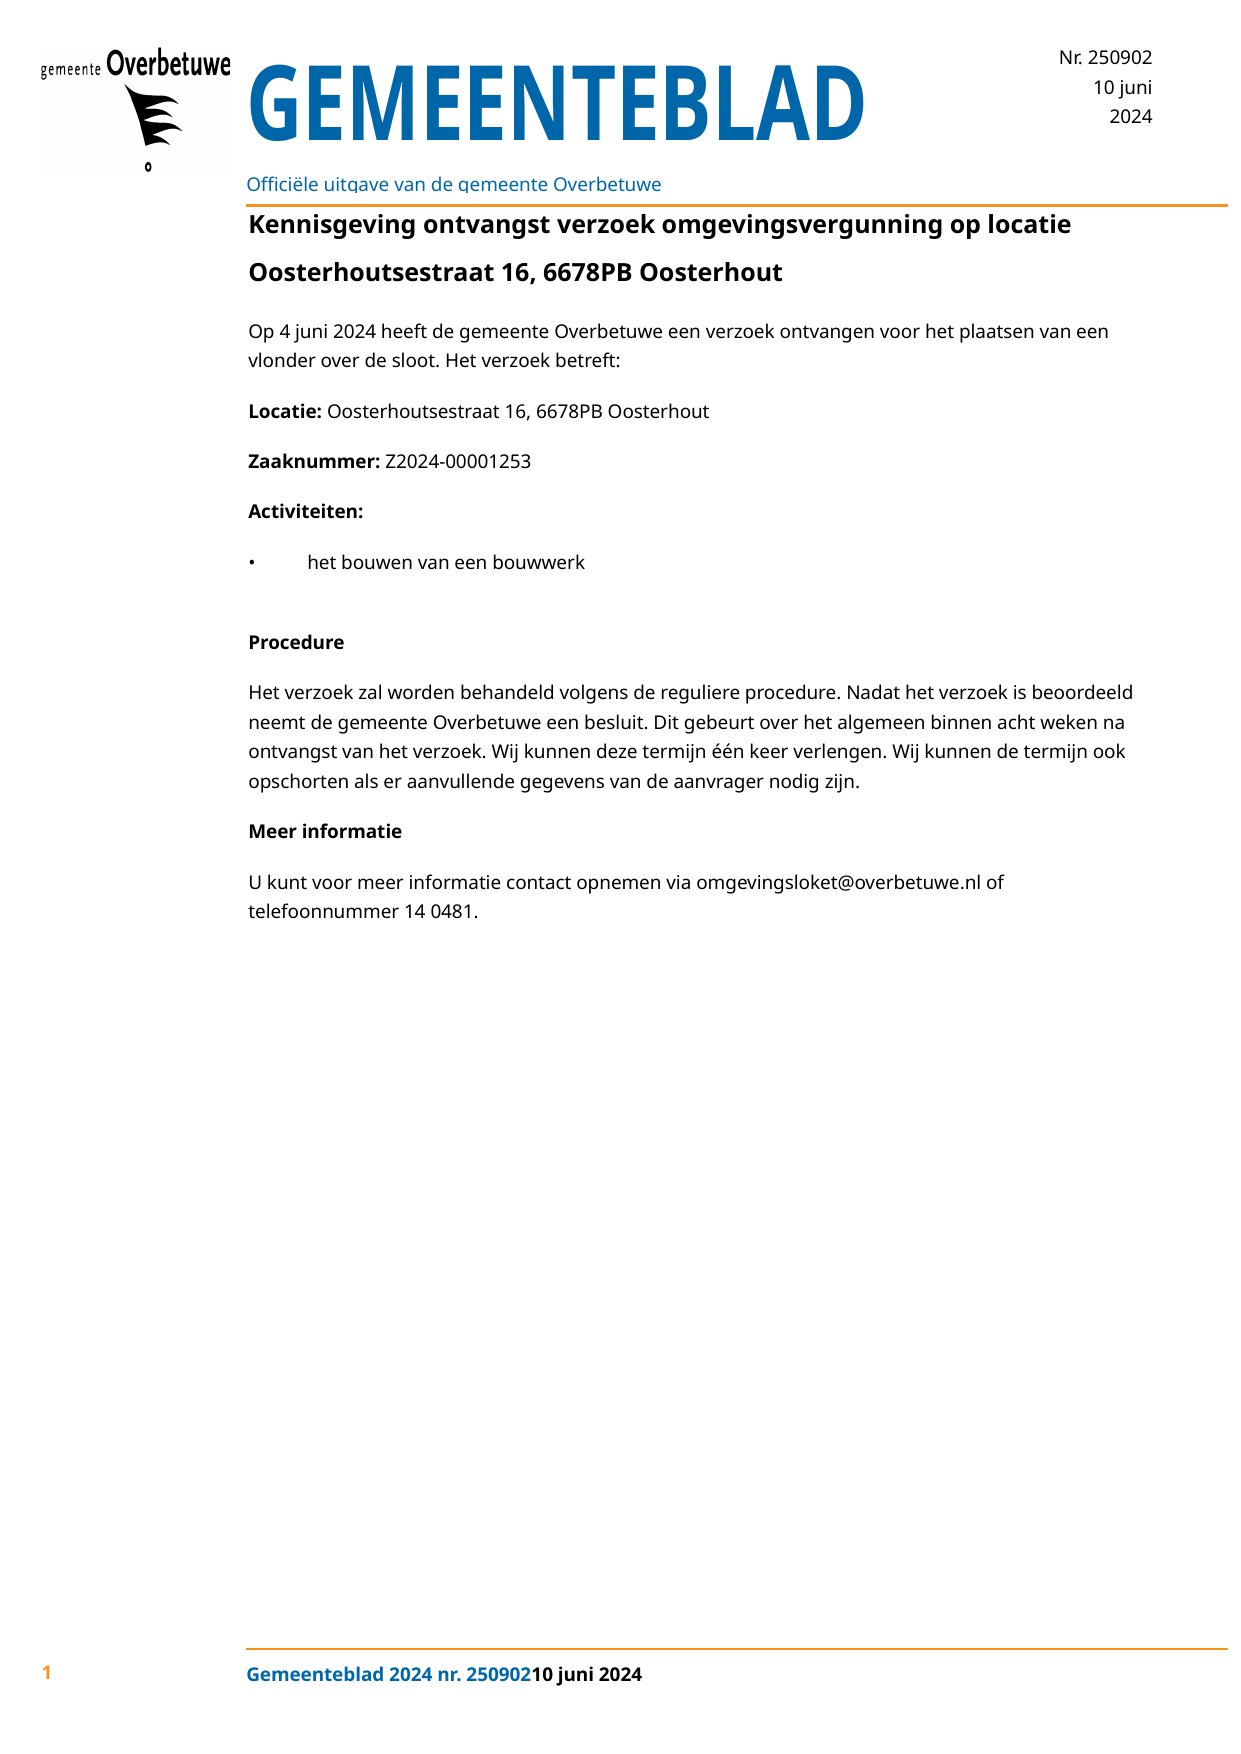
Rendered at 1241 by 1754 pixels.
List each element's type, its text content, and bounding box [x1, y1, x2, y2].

text Op 4 juni 2024 heeft de gemeente Overbetuwe een verzoek ontvangen voor het plaatsen van een vlonder over de sloot. Het verzoek betreft: [248, 318, 1152, 373]
text Activiteiten: [248, 499, 1152, 524]
text Zaaknummer: Z2024-00001253 [248, 448, 1152, 474]
text Locatie: Oosterhoutsestraat 16, 6678PB Oosterhout [248, 398, 1152, 424]
text Meer informatie [248, 819, 1152, 844]
picture [41, 47, 231, 172]
text Het verzoek zal worden behandeld volgens de reguliere procedure. Nadat het verzoek is beoordeeld neemt de gemeente Overbetuwe een besluit. Dit gebeurt over het algemeen binnen acht weken na ontvangst van het verzoek. Wij kunnen deze termijn één keer verlengen. Wij kunnen de termijn ook opschorten als er aanvullende gegevens van de aanvrager nodig zijn. [248, 679, 1152, 794]
list het bouwen van een bouwwerk [248, 549, 1152, 575]
text U kunt voor meer informatie contact opnemen via omgevingsloket@overbetuwe.nl of telefoonnummer 14 0481. [248, 869, 1152, 924]
text Procedure [248, 629, 1152, 655]
text Kennisgeving ontvangst verzoek omgevingsvergunning op locatie Oosterhoutsestraat 16, 6678PB Oosterhout [248, 207, 1152, 288]
